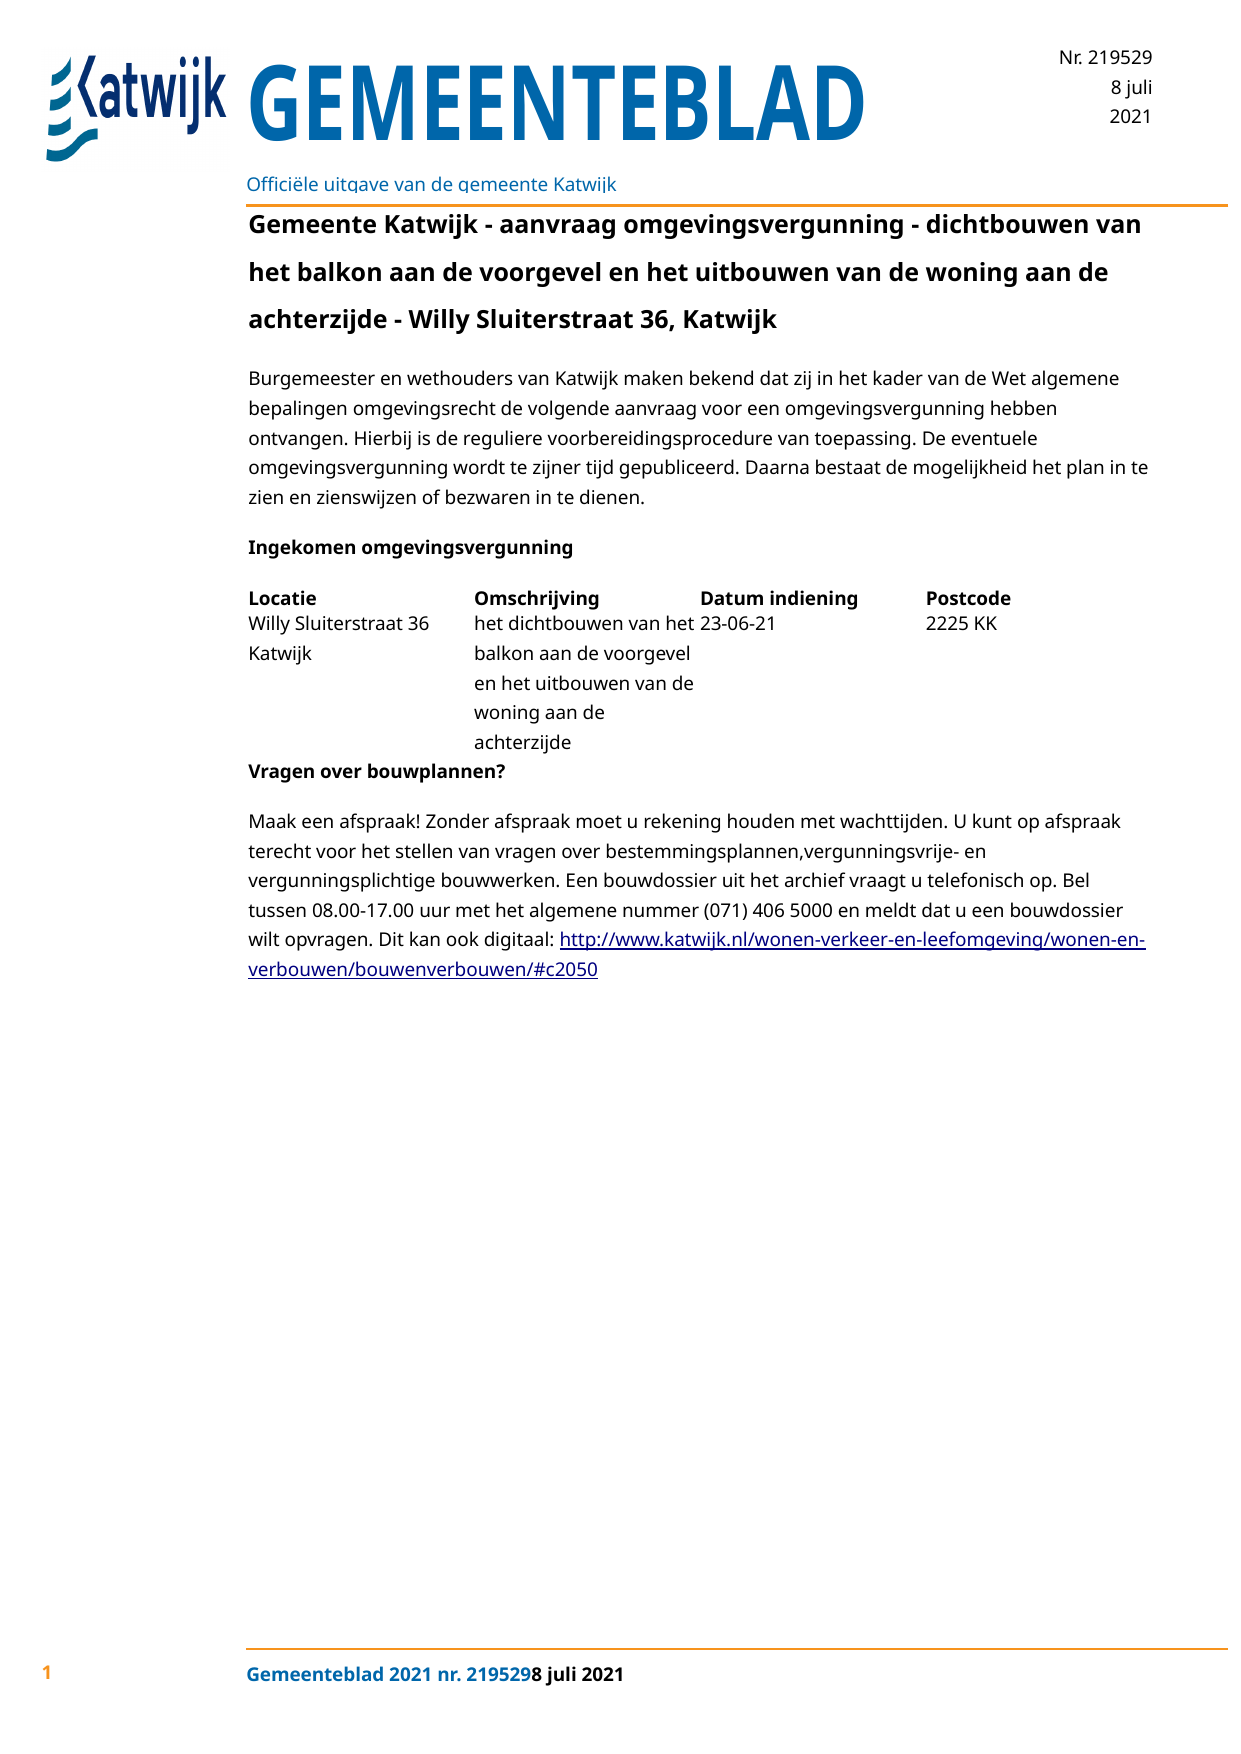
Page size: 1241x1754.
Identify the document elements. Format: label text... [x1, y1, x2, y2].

table_header Omschrijving [474, 585, 700, 611]
table_cell 2225 KK [926, 611, 1152, 754]
table_cell het dichtbouwen van het balkon aan de voorgevel en het uitbouwen van de woning aan de achterzijde [474, 611, 700, 754]
table_cell Willy Sluiterstraat 36 Katwijk [248, 611, 474, 754]
text Gemeente Katwijk - aanvraag omgevingsvergunning - dichtbouwen van het balkon aan de voorgevel en het uitbouwen van de woning aan de achterzijde - Willy Sluiterstraat 36, Katwijk [248, 207, 1152, 336]
picture [41, 47, 231, 172]
text Vragen over bouwplannen? [248, 758, 1152, 783]
table_cell 23-06-21 [700, 611, 926, 754]
table_header Datum indiening [700, 585, 926, 611]
table_header Postcode [926, 585, 1152, 611]
table_header Locatie [248, 585, 474, 611]
text Burgemeester en wethouders van Katwijk maken bekend dat zij in het kader van de Wet algemene bepalingen omgevingsrecht de volgende aanvraag voor een omgevingsvergunning hebben ontvangen. Hierbij is de reguliere voorbereidingsprocedure van toepassing. De eventuele omgevingsvergunning wordt te zijner tijd gepubliceerd. Daarna bestaat de mogelijkheid het plan in te zien en zienswijzen of bezwaren in te dienen. [248, 366, 1152, 509]
text Ingekomen omgevingsvergunning [248, 534, 1152, 560]
text Maak een afspraak! Zonder afspraak moet u rekening houden met wachttijden. U kunt op afspraak terecht voor het stellen van vragen over bestemmingsplannen,vergunningsvrije- en vergunningsplichtige bouwwerken. Een bouwdossier uit het archief vraagt u telefonisch op. Bel tussen 08.00-17.00 uur met het algemene nummer (071) 406 5000 en meldt dat u een bouwdossier wilt opvragen. Dit kan ook digitaal: http://www.katwijk.nl/wonen-verkeer-en-leefomgeving/wonen-en-verbouwen/bouwenverbouwen/#c2050 [248, 808, 1152, 982]
